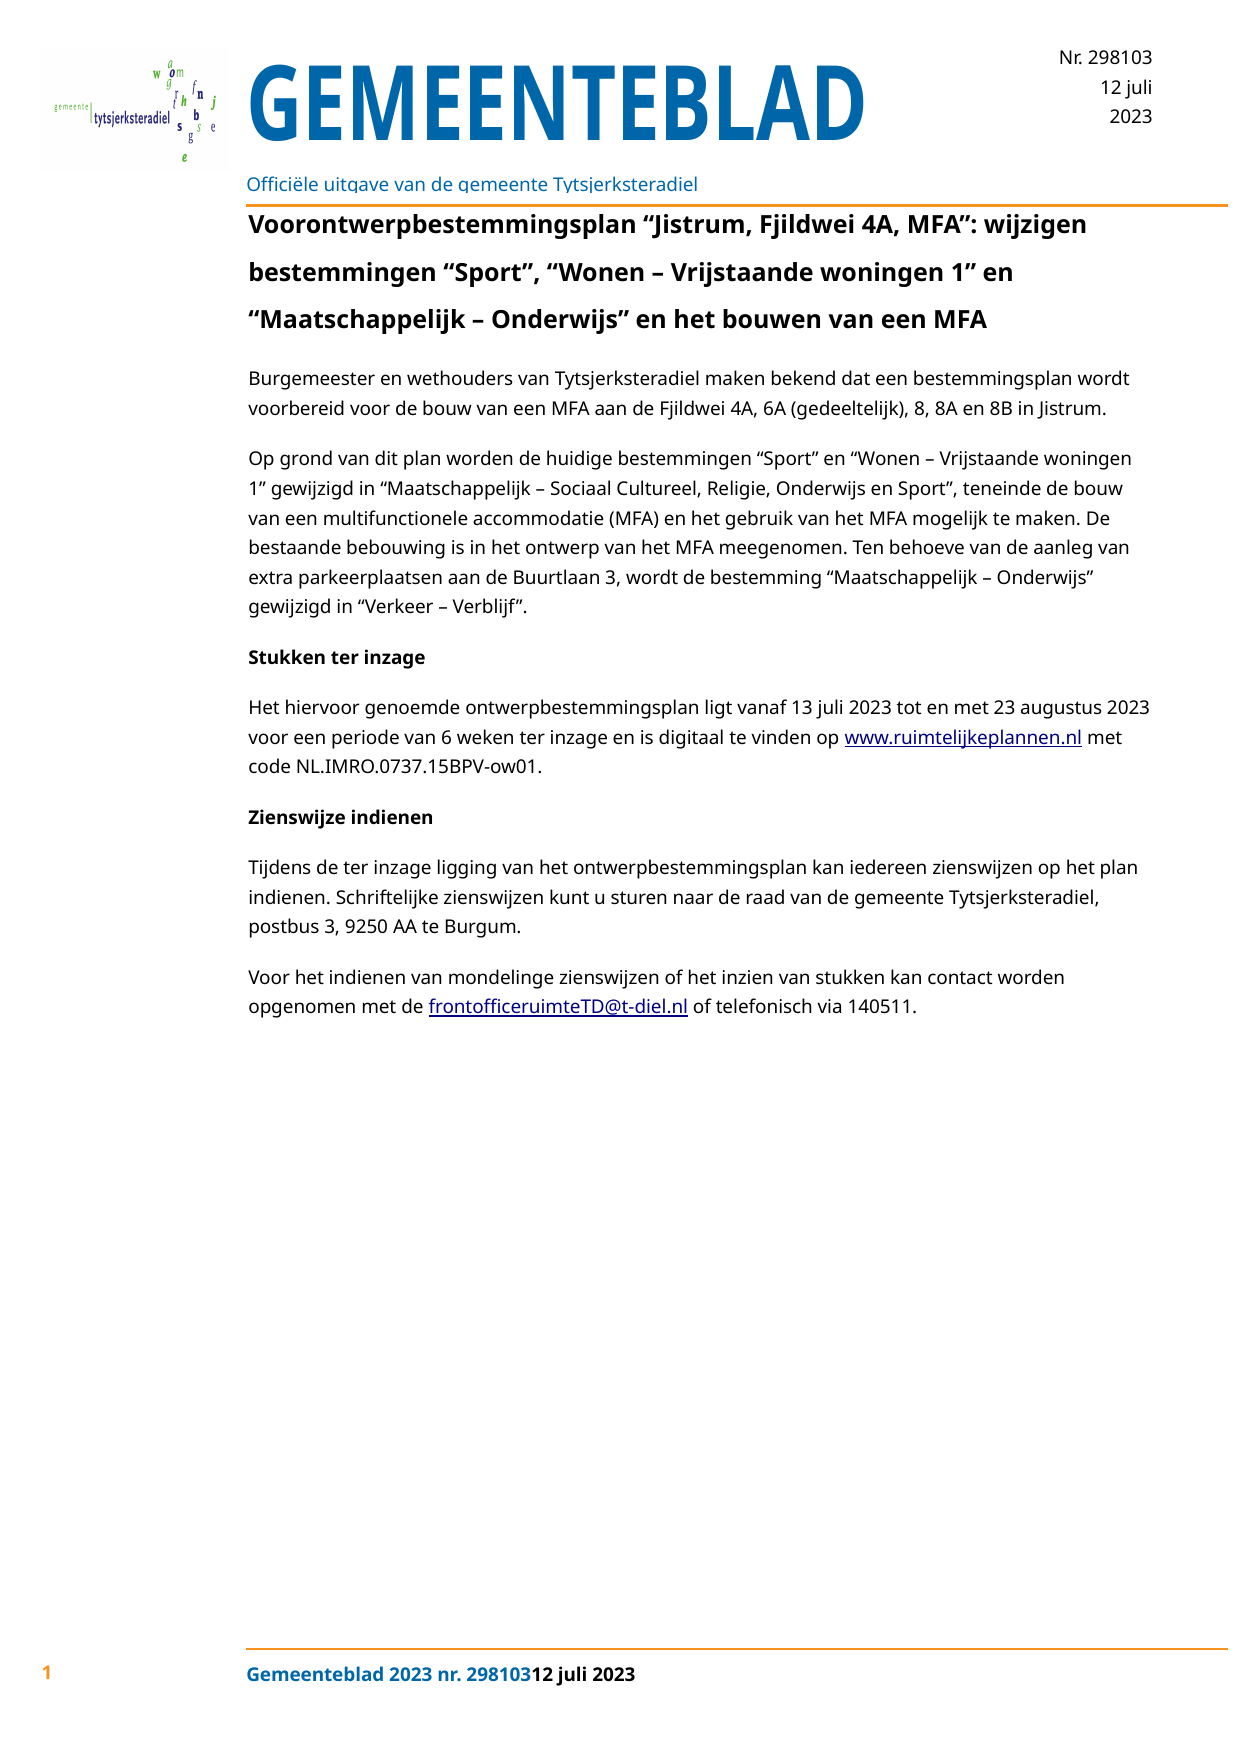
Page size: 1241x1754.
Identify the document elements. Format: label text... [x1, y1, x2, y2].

text Voorontwerpbestemmingsplan “Jistrum, Fjildwei 4A, MFA”: wijzigen bestemmingen “Sport”, “Wonen – Vrijstaande woningen 1” en “Maatschappelijk – Onderwijs” en het bouwen van een MFA [248, 207, 1152, 336]
text Het hiervoor genoemde ontwerpbestemmingsplan ligt vanaf 13 juli 2023 tot en met 23 augustus 2023 voor een periode van 6 weken ter inzage en is digitaal te vinden op www.ruimtelijkeplannen.nl met code NL.IMRO.0737.15BPV-ow01. [248, 694, 1152, 779]
text Burgemeester en wethouders van Tytsjerksteradiel maken bekend dat een bestemmingsplan wordt voorbereid voor de bouw van een MFA aan de Fjildwei 4A, 6A (gedeeltelijk), 8, 8A en 8B in Jistrum. [248, 366, 1152, 421]
text Zienswijze indienen [248, 804, 1152, 829]
text Stukken ter inzage [248, 644, 1152, 669]
text Tijdens de ter inzage ligging van het ontwerpbestemmingsplan kan iedereen zienswijzen op het plan indienen. Schriftelijke zienswijzen kunt u sturen naar de raad van de gemeente Tytsjerksteradiel, postbus 3, 9250 AA te Burgum. [248, 854, 1152, 939]
text Voor het indienen van mondelinge zienswijzen of het inzien van stukken kan contact worden opgenomen met de frontofficeruimteTD@t-diel.nl of telefonisch via 140511. [248, 964, 1152, 1019]
picture [41, 47, 231, 172]
text Op grond van dit plan worden de huidige bestemmingen “Sport” en “Wonen – Vrijstaande woningen 1” gewijzigd in “Maatschappelijk – Sociaal Cultureel, Religie, Onderwijs en Sport”, teneinde de bouw van een multifunctionele accommodatie (MFA) en het gebruik van het MFA mogelijk te maken. De bestaande bebouwing is in het ontwerp van het MFA meegenomen. Ten behoeve van de aanleg van extra parkeerplaatsen aan de Buurtlaan 3, wordt de bestemming “Maatschappelijk – Onderwijs” gewijzigd in “Verkeer – Verblijf”. [248, 446, 1152, 619]
